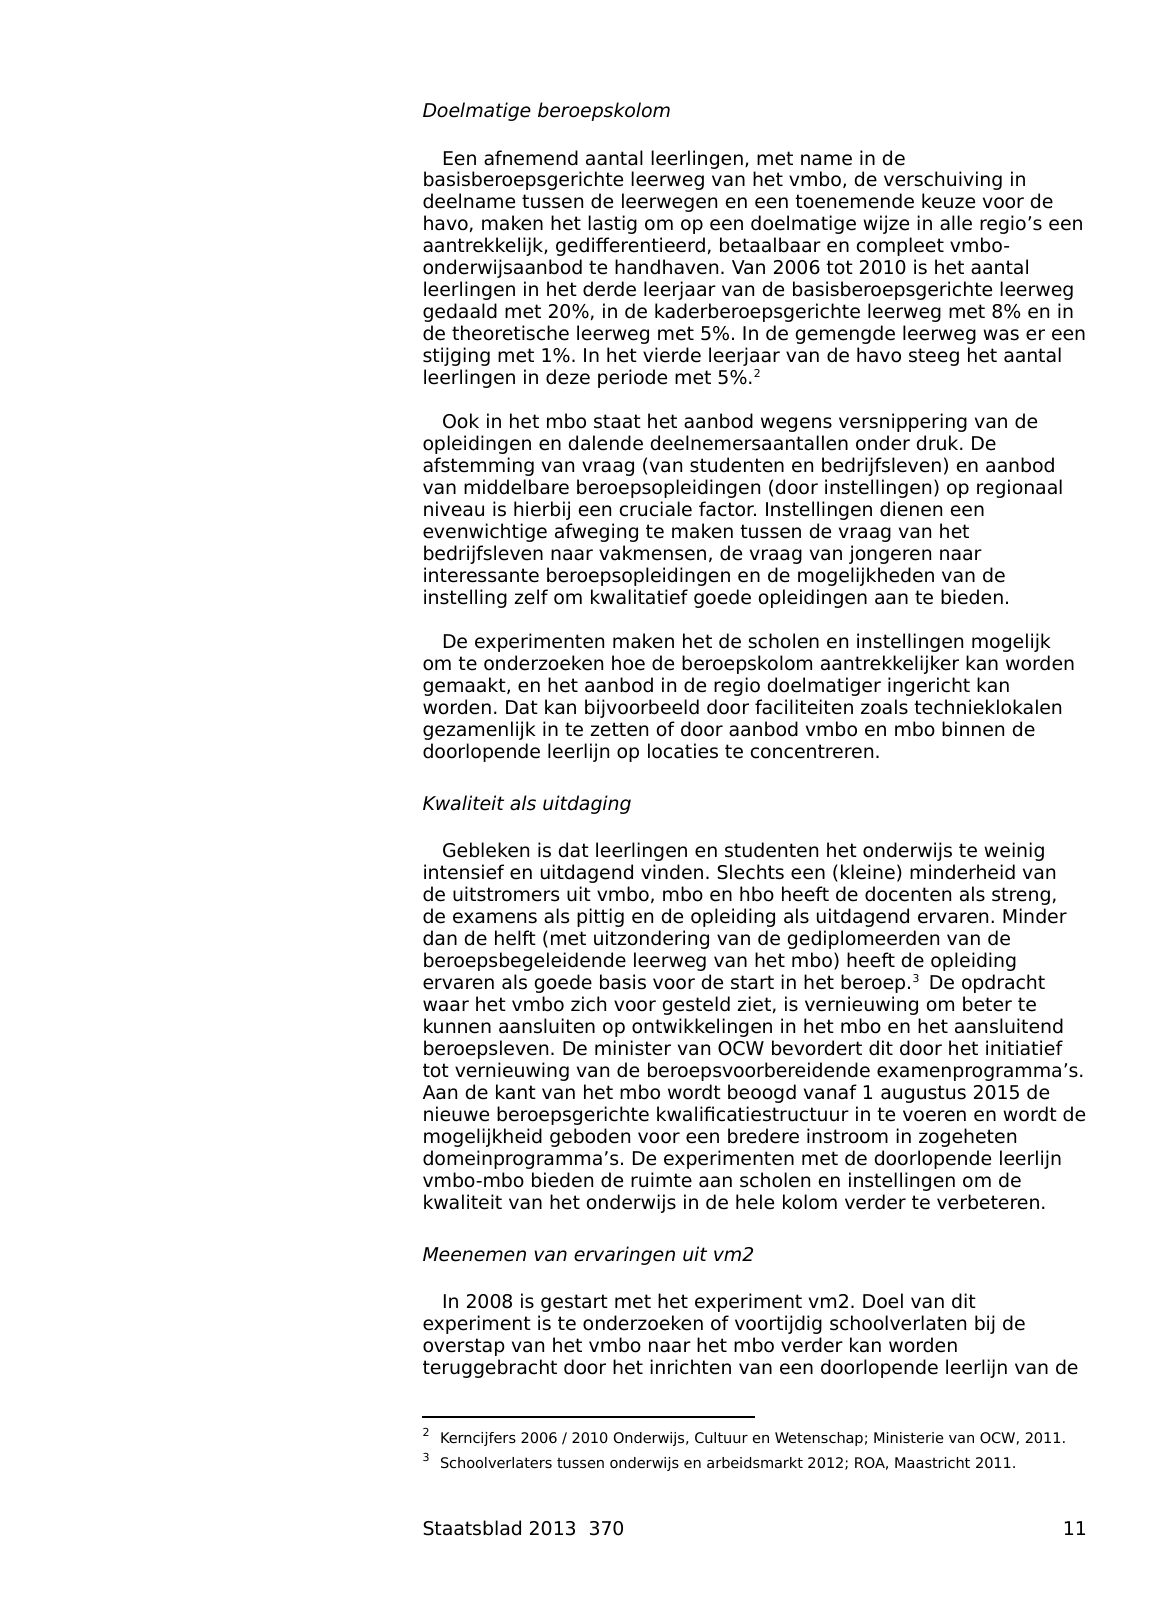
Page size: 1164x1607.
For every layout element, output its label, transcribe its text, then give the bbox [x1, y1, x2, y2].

subtitle Meenemen van ervaringen uit vm2 [422, 1244, 1087, 1266]
text Kerncijfers 2006 / 2010 Onderwijs, Cultuur en Wetenschap; Ministerie van OCW, 2011. [422, 1426, 1087, 1448]
subtitle Doelmatige beroepskolom [422, 100, 1087, 122]
text Een afnemend aantal leerlingen, met name in de basisberoepsgerichte leerweg van het vmbo, de verschuiving in deelname tussen de leerwegen en een toenemende keuze voor de havo, maken het lastig om op een doelmatige wijze in alle regio’s een aantrekkelijk, gedifferentieerd, betaalbaar en compleet vmbo-onderwijsaanbod te handhaven. Van 2006 tot 2010 is het aantal leerlingen in het derde leerjaar van de basisberoepsgerichte leerweg gedaald met 20%, in de kaderberoepsgerichte leerweg met 8% en in de theoretische leerweg met 5%. In de gemengde leerweg was er een stijging met 1%. In het vierde leerjaar van de havo steeg het aantal leerlingen in deze periode met 5%. [422, 147, 1087, 389]
text In 2008 is gestart met het experiment vm2. Doel van dit experiment is te onderzoeken of voortijdig schoolverlaten bij de overstap van het vmbo naar het mbo verder kan worden teruggebracht door het inrichten van een doorlopende leerlijn van de [422, 1291, 1087, 1379]
text Ook in het mbo staat het aanbod wegens versnippering van de opleidingen en dalende deelnemersaantallen onder druk. De afstemming van vraag (van studenten en bedrijfsleven) en aanbod van middelbare beroepsopleidingen (door instellingen) op regionaal niveau is hierbij een cruciale factor. Instellingen dienen een evenwichtige afweging te maken tussen de vraag van het bedrijfsleven naar vakmensen, de vraag van jongeren naar interessante beroepsopleidingen en de mogelijkheden van de instelling zelf om kwalitatief goede opleidingen aan te bieden. [422, 411, 1087, 609]
text Schoolverlaters tussen onderwijs en arbeidsmarkt 2012; ROA, Maastricht 2011. [422, 1451, 1087, 1473]
subtitle Kwaliteit als uitdaging [422, 793, 1087, 815]
text De experimenten maken het de scholen en instellingen mogelijk om te onderzoeken hoe de beroepskolom aantrekkelijker kan worden gemaakt, en het aanbod in de regio doelmatiger ingericht kan worden. Dat kan bijvoorbeeld door faciliteiten zoals technieklokalen gezamenlijk in te zetten of door aanbod vmbo en mbo binnen de doorlopende leerlijn op locaties te concentreren. [422, 631, 1087, 763]
text Gebleken is dat leerlingen en studenten het onderwijs te weinig intensief en uitdagend vinden. Slechts een (kleine) minderheid van de uitstromers uit vmbo, mbo en hbo heeft de docenten als streng, de examens als pittig en de opleiding als uitdagend ervaren. Minder dan de helft (met uitzondering van de gediplomeerden van de beroepsbegeleidende leerweg van het mbo) heeft de opleiding ervaren als goede basis voor de start in het beroep. De opdracht waar het vmbo zich voor gesteld ziet, is vernieuwing om beter te kunnen aansluiten op ontwikkelingen in het mbo en het aansluitend beroepsleven. De minister van OCW bevordert dit door het initiatief tot vernieuwing van de beroepsvoorbereidende examenprogramma’s. Aan de kant van het mbo wordt beoogd vanaf 1 augustus 2015 de nieuwe beroepsgerichte kwalificatiestructuur in te voeren en wordt de mogelijkheid geboden voor een bredere instroom in zogeheten domeinprogramma’s. De experimenten met de doorlopende leerlijn vmbo-mbo bieden de ruimte aan scholen en instellingen om de kwaliteit van het onderwijs in de hele kolom verder te verbeteren. [422, 840, 1087, 1214]
